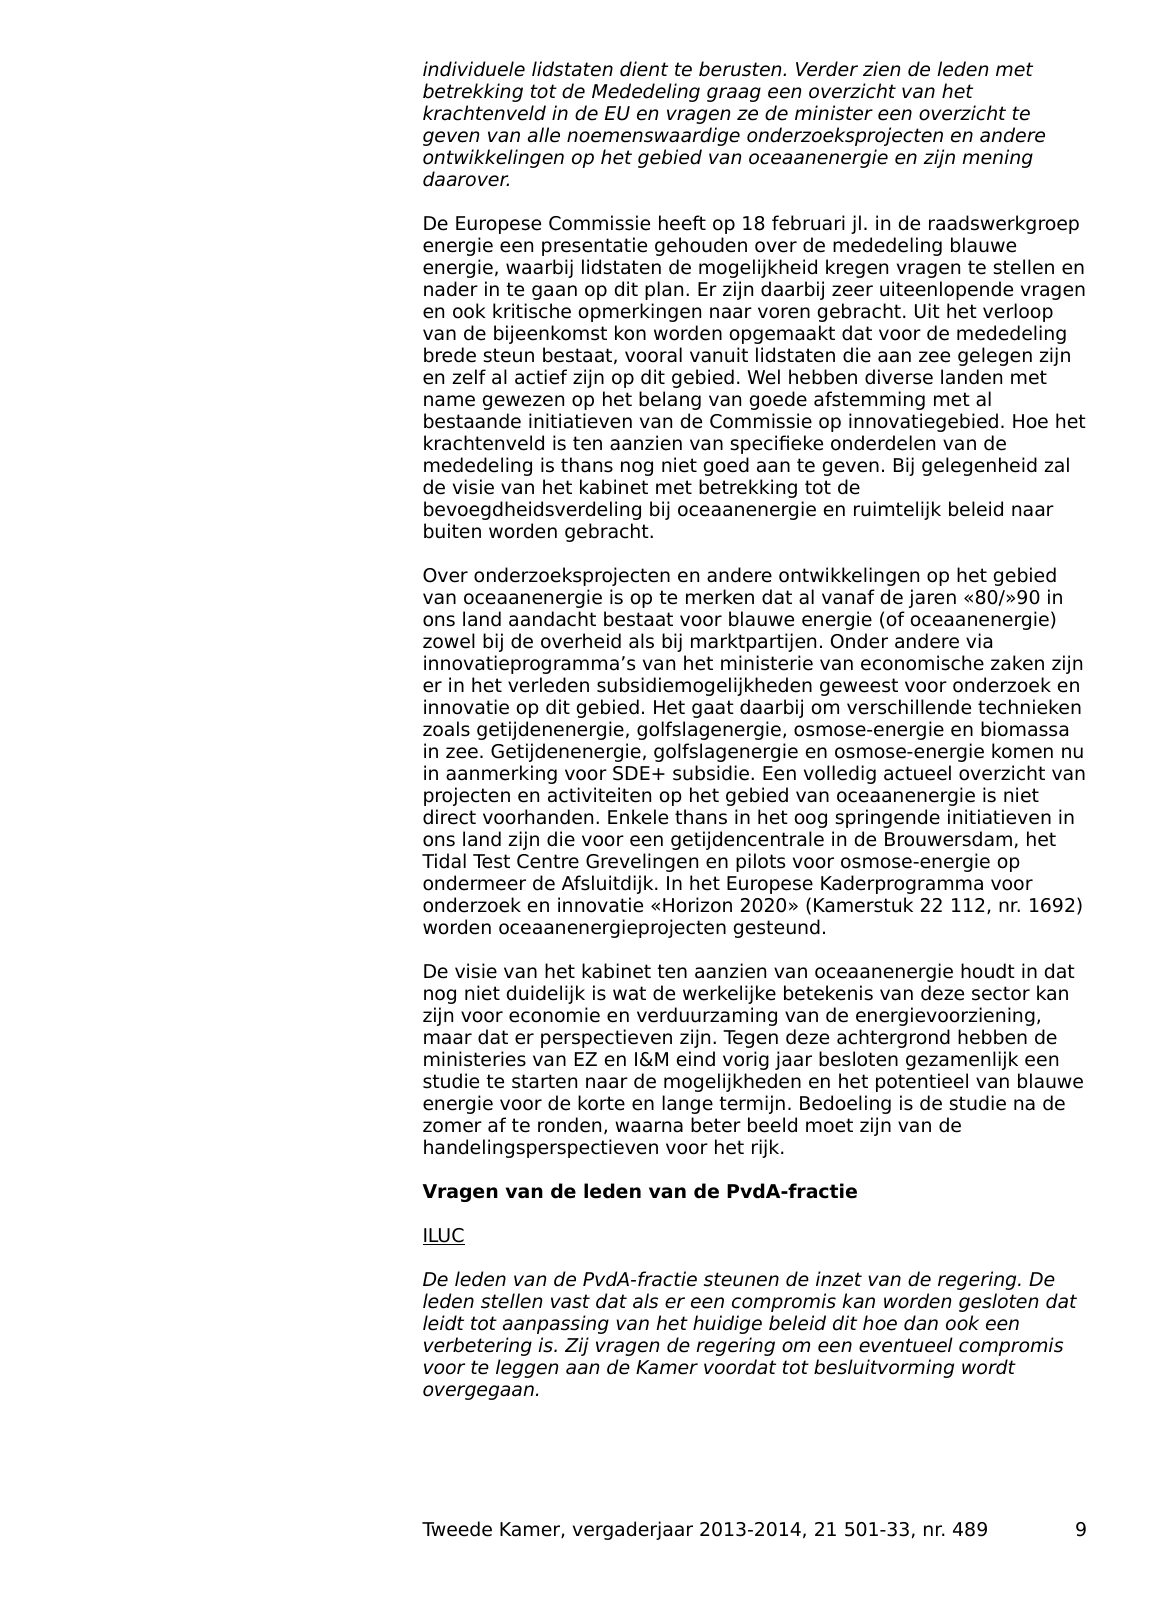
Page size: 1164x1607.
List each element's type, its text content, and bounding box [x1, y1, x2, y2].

subtitle Vragen van de leden van de PvdA-fractie [422, 1181, 1087, 1203]
text De leden van de PvdA-fractie steunen de inzet van de regering. De leden stellen vast dat als er een compromis kan worden gesloten dat leidt tot aanpassing van het huidige beleid dit hoe dan ook een verbetering is. Zij vragen de regering om een eventueel compromis voor te leggen aan de Kamer voordat tot besluitvorming wordt overgegaan. [422, 1269, 1087, 1401]
text Over onderzoeksprojecten en andere ontwikkelingen op het gebied van oceaanenergie is op te merken dat al vanaf de jaren «80/»90 in ons land aandacht bestaat voor blauwe energie (of oceaanenergie) zowel bij de overheid als bij marktpartijen. Onder andere via innovatieprogramma’s van het ministerie van economische zaken zijn er in het verleden subsidiemogelijkheden geweest voor onderzoek en innovatie op dit gebied. Het gaat daarbij om verschillende technieken zoals getijdenenergie, golfslagenergie, osmose-energie en biomassa in zee. Getijdenenergie, golfslagenergie en osmose-energie komen nu in aanmerking voor SDE+ subsidie. Een volledig actueel overzicht van projecten en activiteiten op het gebied van oceaanenergie is niet direct voorhanden. Enkele thans in het oog springende initiatieven in ons land zijn die voor een getijdencentrale in de Brouwersdam, het Tidal Test Centre Grevelingen en pilots voor osmose-energie op ondermeer de Afsluitdijk. In het Europese Kaderprogramma voor onderzoek en innovatie «Horizon 2020» (Kamerstuk 22 112, nr. 1692) worden oceaanenergieprojecten gesteund. [422, 565, 1087, 939]
text individuele lidstaten dient te berusten. Verder zien de leden met betrekking tot de Mededeling graag een overzicht van het krachtenveld in de EU en vragen ze de minister een overzicht te geven van alle noemenswaardige onderzoeksprojecten en andere ontwikkelingen op het gebied van oceaanenergie en zijn mening daarover. [422, 59, 1087, 191]
text De Europese Commissie heeft op 18 februari jl. in de raadswerkgroep energie een presentatie gehouden over de mededeling blauwe energie, waarbij lidstaten de mogelijkheid kregen vragen te stellen en nader in te gaan op dit plan. Er zijn daarbij zeer uiteenlopende vragen en ook kritische opmerkingen naar voren gebracht. Uit het verloop van de bijeenkomst kon worden opgemaakt dat voor de mededeling brede steun bestaat, vooral vanuit lidstaten die aan zee gelegen zijn en zelf al actief zijn op dit gebied. Wel hebben diverse landen met name gewezen op het belang van goede afstemming met al bestaande initiatieven van de Commissie op innovatiegebied. Hoe het krachtenveld is ten aanzien van specifieke onderdelen van de mededeling is thans nog niet goed aan te geven. Bij gelegenheid zal de visie van het kabinet met betrekking tot de bevoegdheidsverdeling bij oceaanenergie en ruimtelijk beleid naar buiten worden gebracht. [422, 213, 1087, 543]
text De visie van het kabinet ten aanzien van oceaanenergie houdt in dat nog niet duidelijk is wat de werkelijke betekenis van deze sector kan zijn voor economie en verduurzaming van de energievoorziening, maar dat er perspectieven zijn. Tegen deze achtergrond hebben de ministeries van EZ en I&M eind vorig jaar besloten gezamenlijk een studie te starten naar de mogelijkheden en het potentieel van blauwe energie voor de korte en lange termijn. Bedoeling is de studie na de zomer af te ronden, waarna beter beeld moet zijn van de handelingsperspectieven voor het rijk. [422, 961, 1087, 1159]
subtitle ILUC [422, 1225, 1087, 1247]
